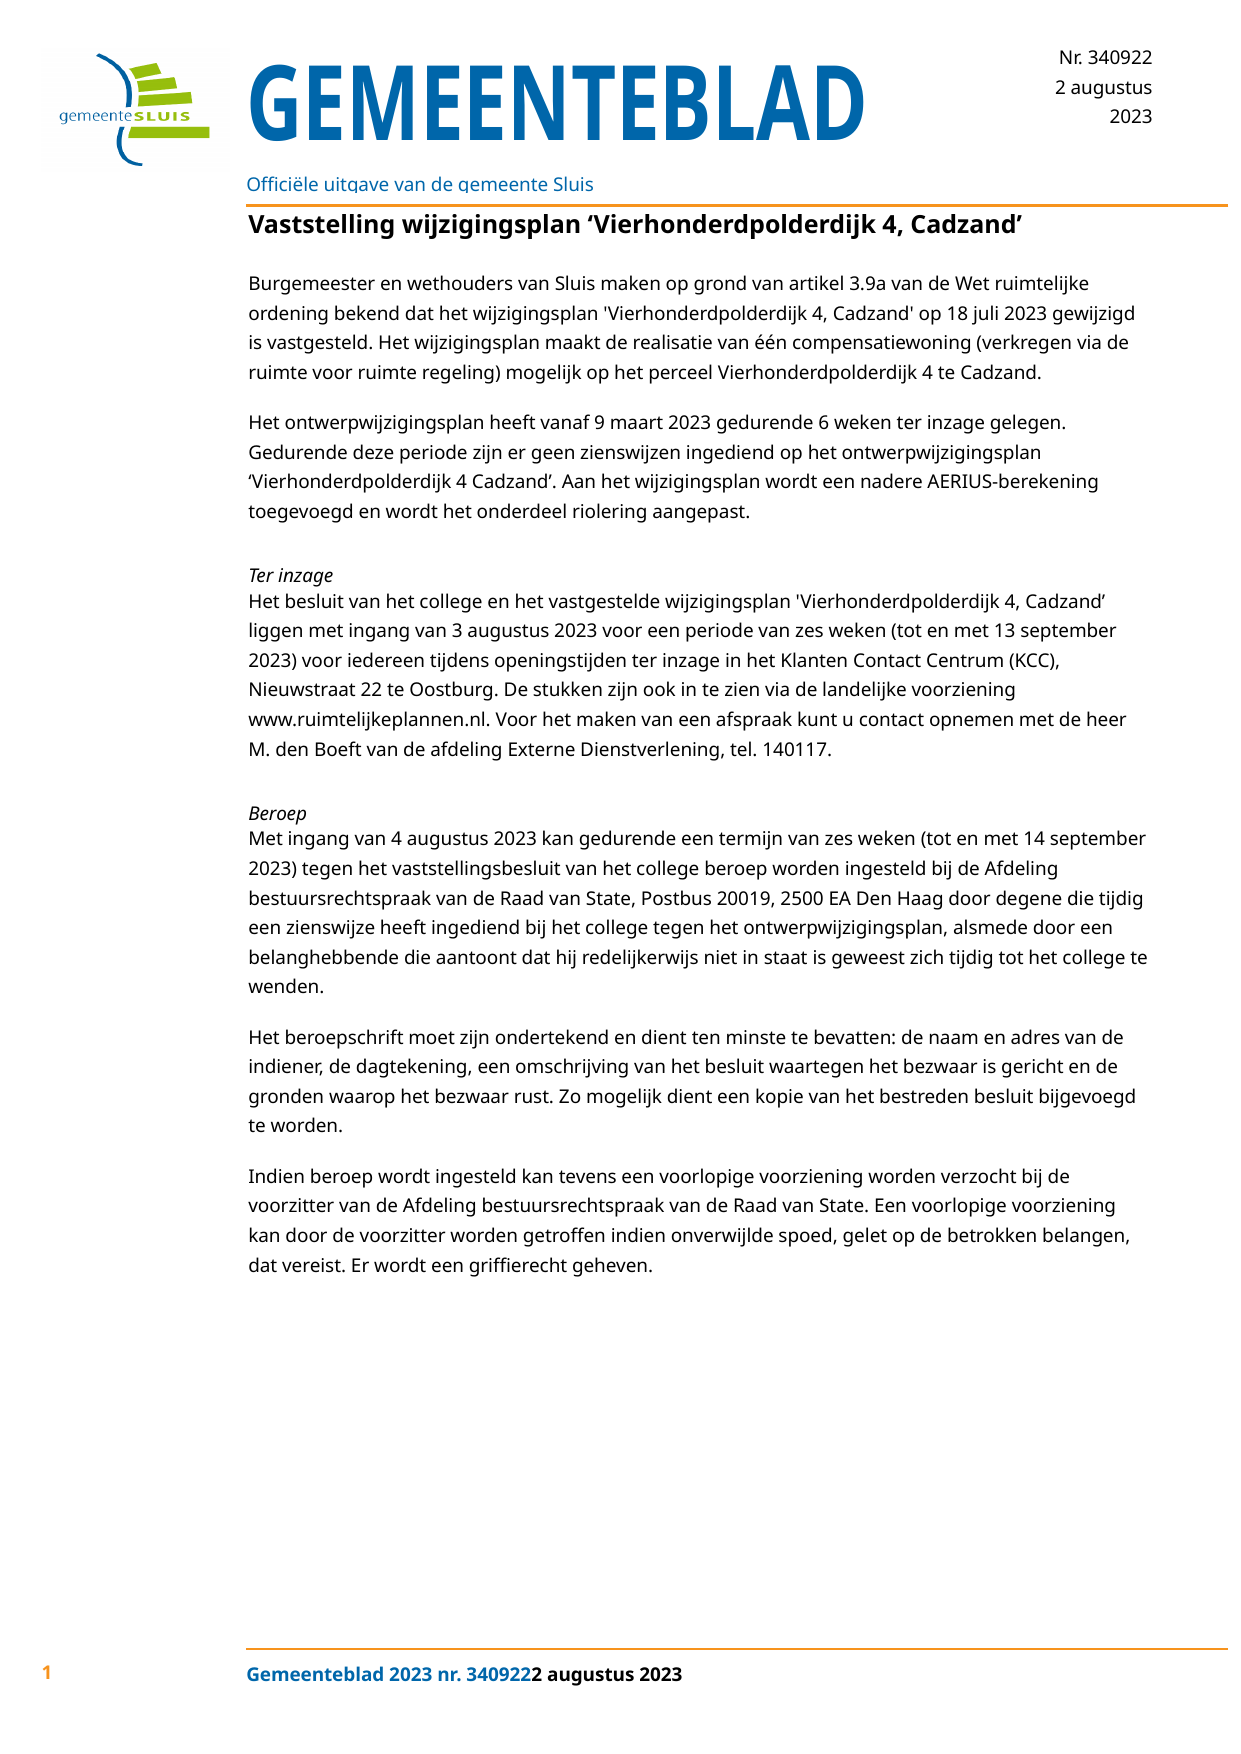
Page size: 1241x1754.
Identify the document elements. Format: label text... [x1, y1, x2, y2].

text Vaststelling wijzigingsplan ‘Vierhonderdpolderdijk 4, Cadzand’ [248, 207, 1152, 241]
text Burgemeester en wethouders van Sluis maken op grond van artikel 3.9a van de Wet ruimtelijke ordening bekend dat het wijzigingsplan 'Vierhonderdpolderdijk 4, Cadzand' op 18 juli 2023 gewijzigd is vastgesteld. Het wijzigingsplan maakt de realisatie van één compensatiewoning (verkregen via de ruimte voor ruimte regeling) mogelijk op het perceel Vierhonderdpolderdijk 4 te Cadzand. [248, 270, 1152, 385]
text Indien beroep wordt ingesteld kan tevens een voorlopige voorziening worden verzocht bij de voorzitter van de Afdeling bestuursrechtspraak van de Raad van State. Een voorlopige voorziening kan door de voorzitter worden getroffen indien onverwijlde spoed, gelet op de betrokken belangen, dat vereist. Er wordt een griffierecht geheven. [248, 1163, 1152, 1277]
picture [41, 47, 231, 172]
text Het besluit van het college en het vastgestelde wijzigingsplan 'Vierhonderdpolderdijk 4, Cadzand’ liggen met ingang van 3 augustus 2023 voor een periode van zes weken (tot en met 13 september 2023) voor iedereen tijdens openingstijden ter inzage in het Klanten Contact Centrum (KCC), Nieuwstraat 22 te Oostburg. De stukken zijn ook in te zien via de landelijke voorziening www.ruimtelijkeplannen.nl. Voor het maken van een afspraak kunt u contact opnemen met de heer M. den Boeft van de afdeling Externe Dienstverlening, tel. 140117. [248, 588, 1152, 762]
text Beroep [248, 800, 1152, 826]
text Het beroepschrift moet zijn ondertekend en dient ten minste te bevatten: de naam en adres van de indiener, de dagtekening, een omschrijving van het besluit waartegen het bezwaar is gericht en de gronden waarop het bezwaar rust. Zo mogelijk dient een kopie van het bestreden besluit bijgevoegd te worden. [248, 1024, 1152, 1138]
text Met ingang van 4 augustus 2023 kan gedurende een termijn van zes weken (tot en met 14 september 2023) tegen het vaststellingsbesluit van het college beroep worden ingesteld bij de Afdeling bestuursrechtspraak van de Raad van State, Postbus 20019, 2500 EA Den Haag door degene die tijdig een zienswijze heeft ingediend bij het college tegen het ontwerpwijzigingsplan, alsmede door een belanghebbende die aantoont dat hij redelijkerwijs niet in staat is geweest zich tijdig tot het college te wenden. [248, 826, 1152, 999]
text Het ontwerpwijzigingsplan heeft vanaf 9 maart 2023 gedurende 6 weken ter inzage gelegen. Gedurende deze periode zijn er geen zienswijzen ingediend op het ontwerpwijzigingsplan ‘Vierhonderdpolderdijk 4 Cadzand’. Aan het wijzigingsplan wordt een nadere AERIUS-berekening toegevoegd en wordt het onderdeel riolering aangepast. [248, 409, 1152, 524]
text Ter inzage [248, 562, 1152, 588]
